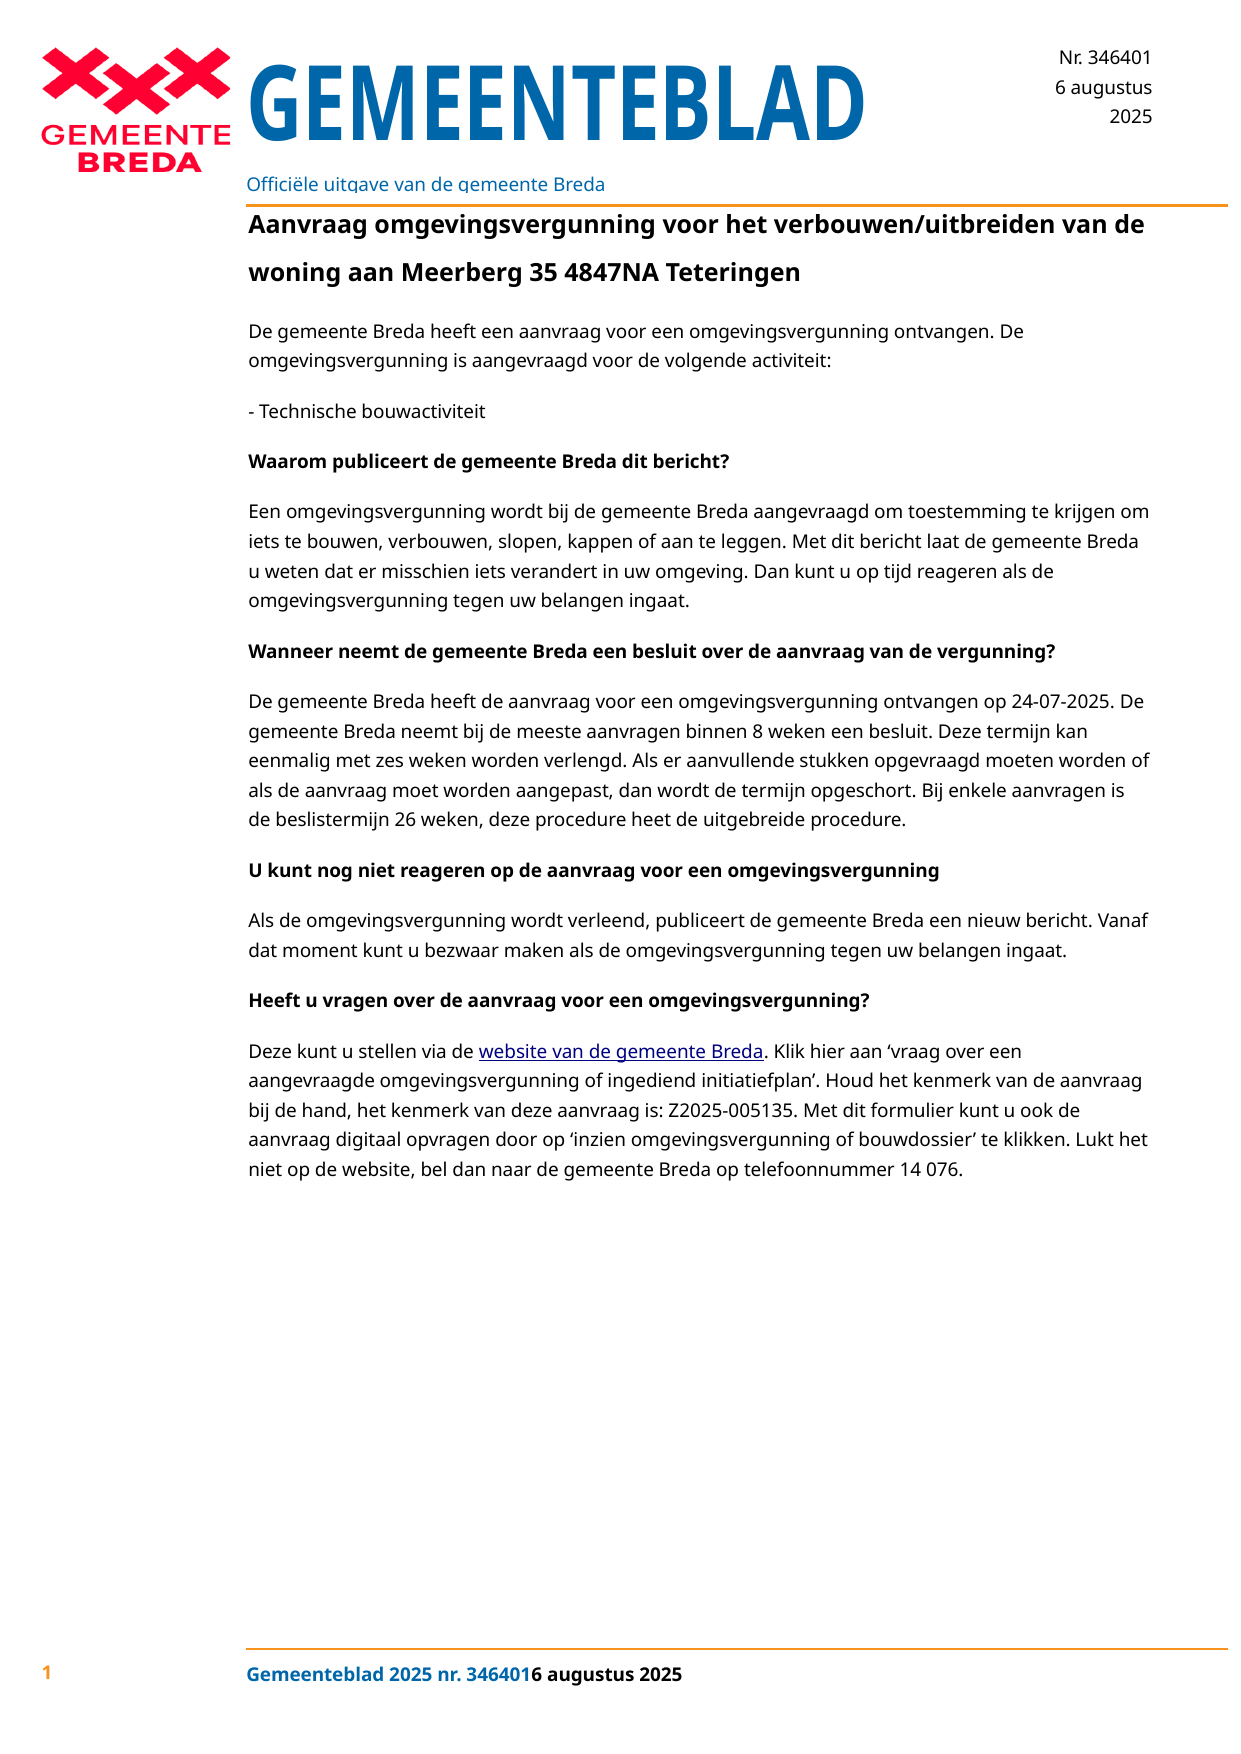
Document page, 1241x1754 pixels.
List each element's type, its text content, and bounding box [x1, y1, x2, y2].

text Een omgevingsvergunning wordt bij de gemeente Breda aangevraagd om toestemming te krijgen om iets te bouwen, verbouwen, slopen, kappen of aan te leggen. Met dit bericht laat de gemeente Breda u weten dat er misschien iets verandert in uw omgeving. Dan kunt u op tijd reageren als de omgevingsvergunning tegen uw belangen ingaat. [248, 499, 1152, 613]
text Als de omgevingsvergunning wordt verleend, publiceert de gemeente Breda een nieuw bericht. Vanaf dat moment kunt u bezwaar maken als de omgevingsvergunning tegen uw belangen ingaat. [248, 907, 1152, 963]
text Wanneer neemt de gemeente Breda een besluit over de aanvraag van de vergunning? [248, 638, 1152, 664]
text Deze kunt u stellen via de website van de gemeente Breda. Klik hier aan ‘vraag over een aangevraagde omgevingsvergunning of ingediend initiatiefplan’. Houd het kenmerk van de aanvraag bij de hand, het kenmerk van deze aanvraag is: Z2025-005135. Met dit formulier kunt u ook de aanvraag digitaal opvragen door op ‘inzien omgevingsvergunning of bouwdossier’ te klikken. Lukt het niet op de website, bel dan naar de gemeente Breda op telefoonnummer 14 076. [248, 1038, 1152, 1182]
text Aanvraag omgevingsvergunning voor het verbouwen/uitbreiden van de woning aan Meerberg 35 4847NA Teteringen [248, 207, 1152, 288]
text Waarom publiceert de gemeente Breda dit bericht? [248, 448, 1152, 474]
text De gemeente Breda heeft een aanvraag voor een omgevingsvergunning ontvangen. De omgevingsvergunning is aangevraagd voor de volgende activiteit: [248, 318, 1152, 373]
picture [41, 47, 231, 172]
text Heeft u vragen over de aanvraag voor een omgevingsvergunning? [248, 987, 1152, 1013]
text - Technische bouwactiviteit [248, 398, 1152, 424]
text De gemeente Breda heeft de aanvraag voor een omgevingsvergunning ontvangen op 24-07-2025. De gemeente Breda neemt bij de meeste aanvragen binnen 8 weken een besluit. Deze termijn kan eenmalig met zes weken worden verlengd. Als er aanvullende stukken opgevraagd moeten worden of als de aanvraag moet worden aangepast, dan wordt de termijn opgeschort. Bij enkele aanvragen is de beslistermijn 26 weken, deze procedure heet de uitgebreide procedure. [248, 688, 1152, 832]
text U kunt nog niet reageren op de aanvraag voor een omgevingsvergunning [248, 857, 1152, 883]
